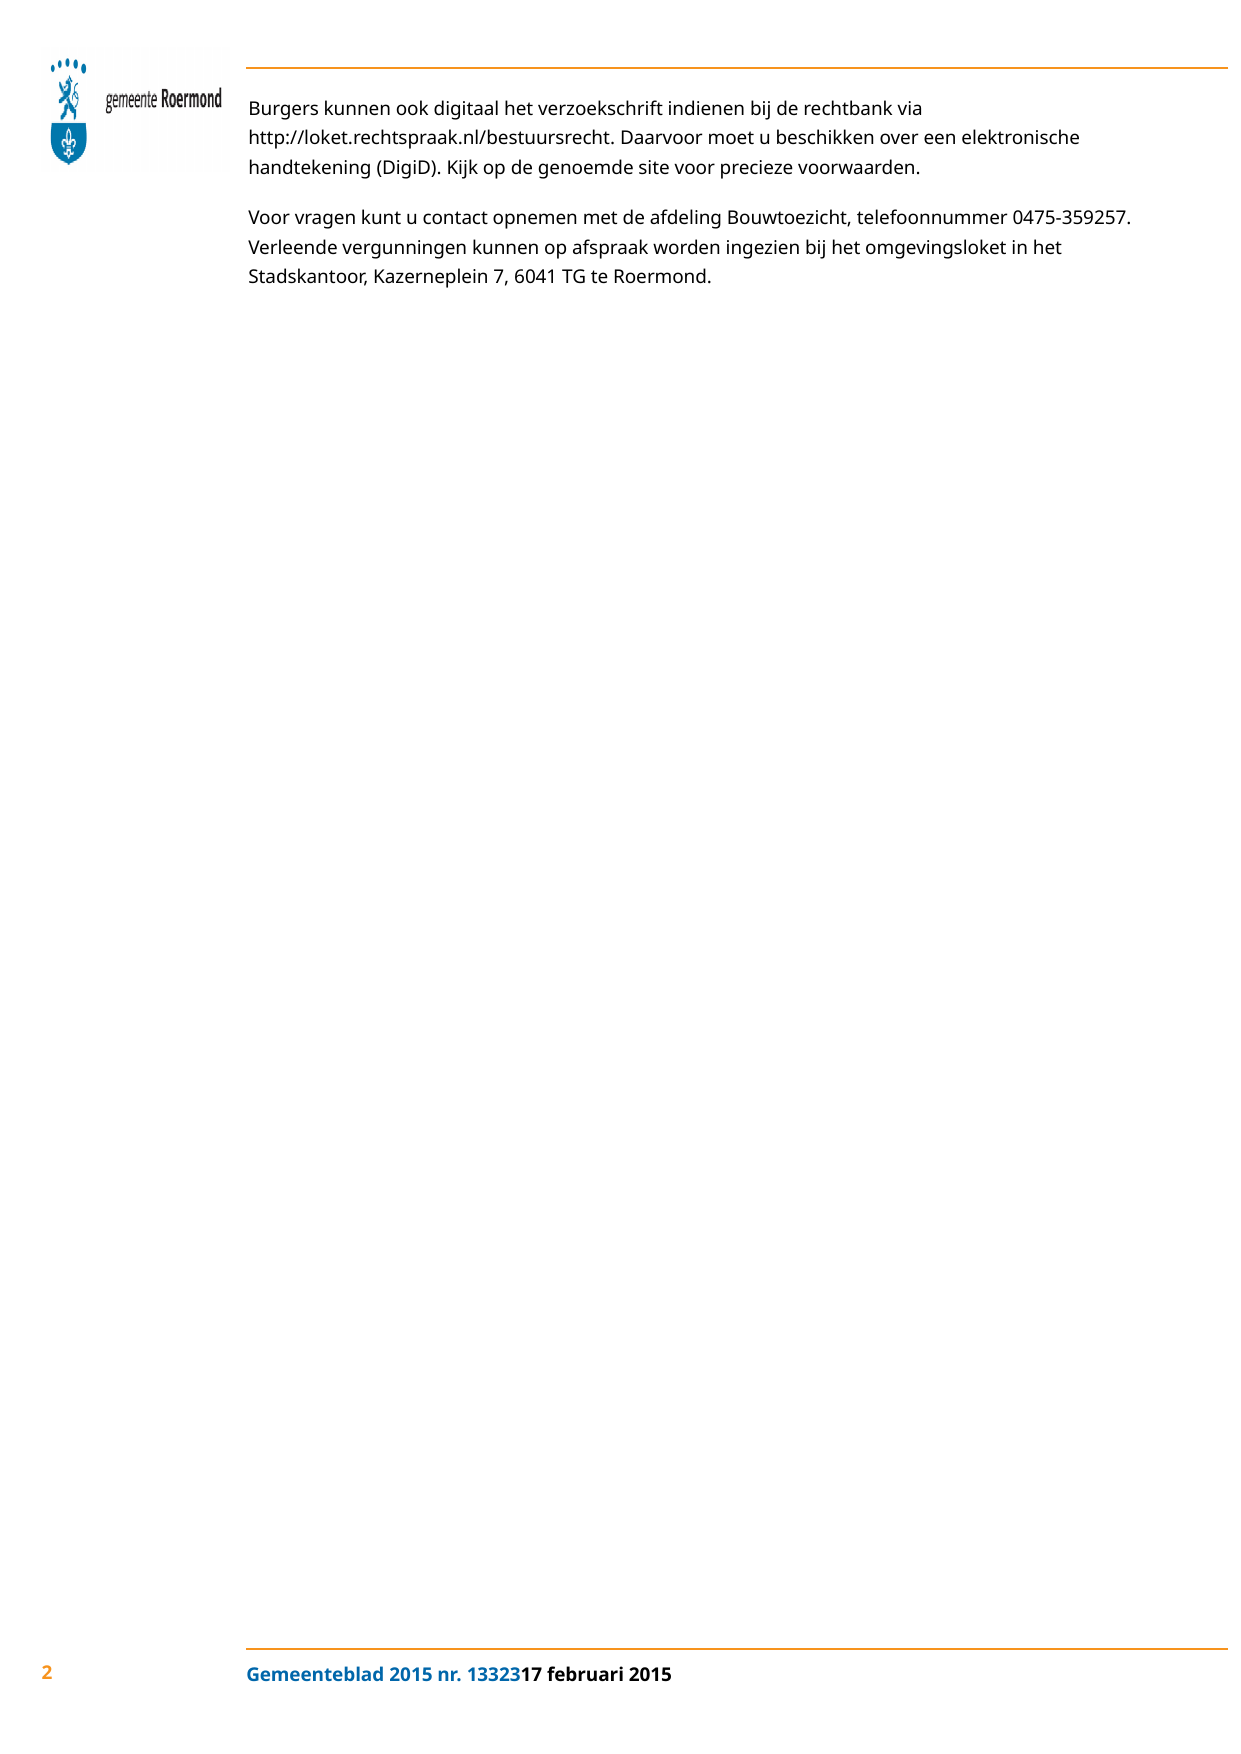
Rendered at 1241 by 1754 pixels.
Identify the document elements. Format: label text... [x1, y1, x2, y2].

picture [41, 47, 231, 172]
text Burgers kunnen ook digitaal het verzoekschrift indienen bij de rechtbank via http://loket.rechtspraak.nl/bestuursrecht. Daarvoor moet u beschikken over een elektronische handtekening (DigiD). Kijk op de genoemde site voor precieze voorwaarden. [248, 95, 1152, 180]
text Voor vragen kunt u contact opnemen met de afdeling Bouwtoezicht, telefoonnummer 0475-359257. Verleende vergunningen kunnen op afspraak worden ingezien bij het omgevingsloket in het Stadskantoor, Kazerneplein 7, 6041 TG te Roermond. [248, 204, 1152, 289]
